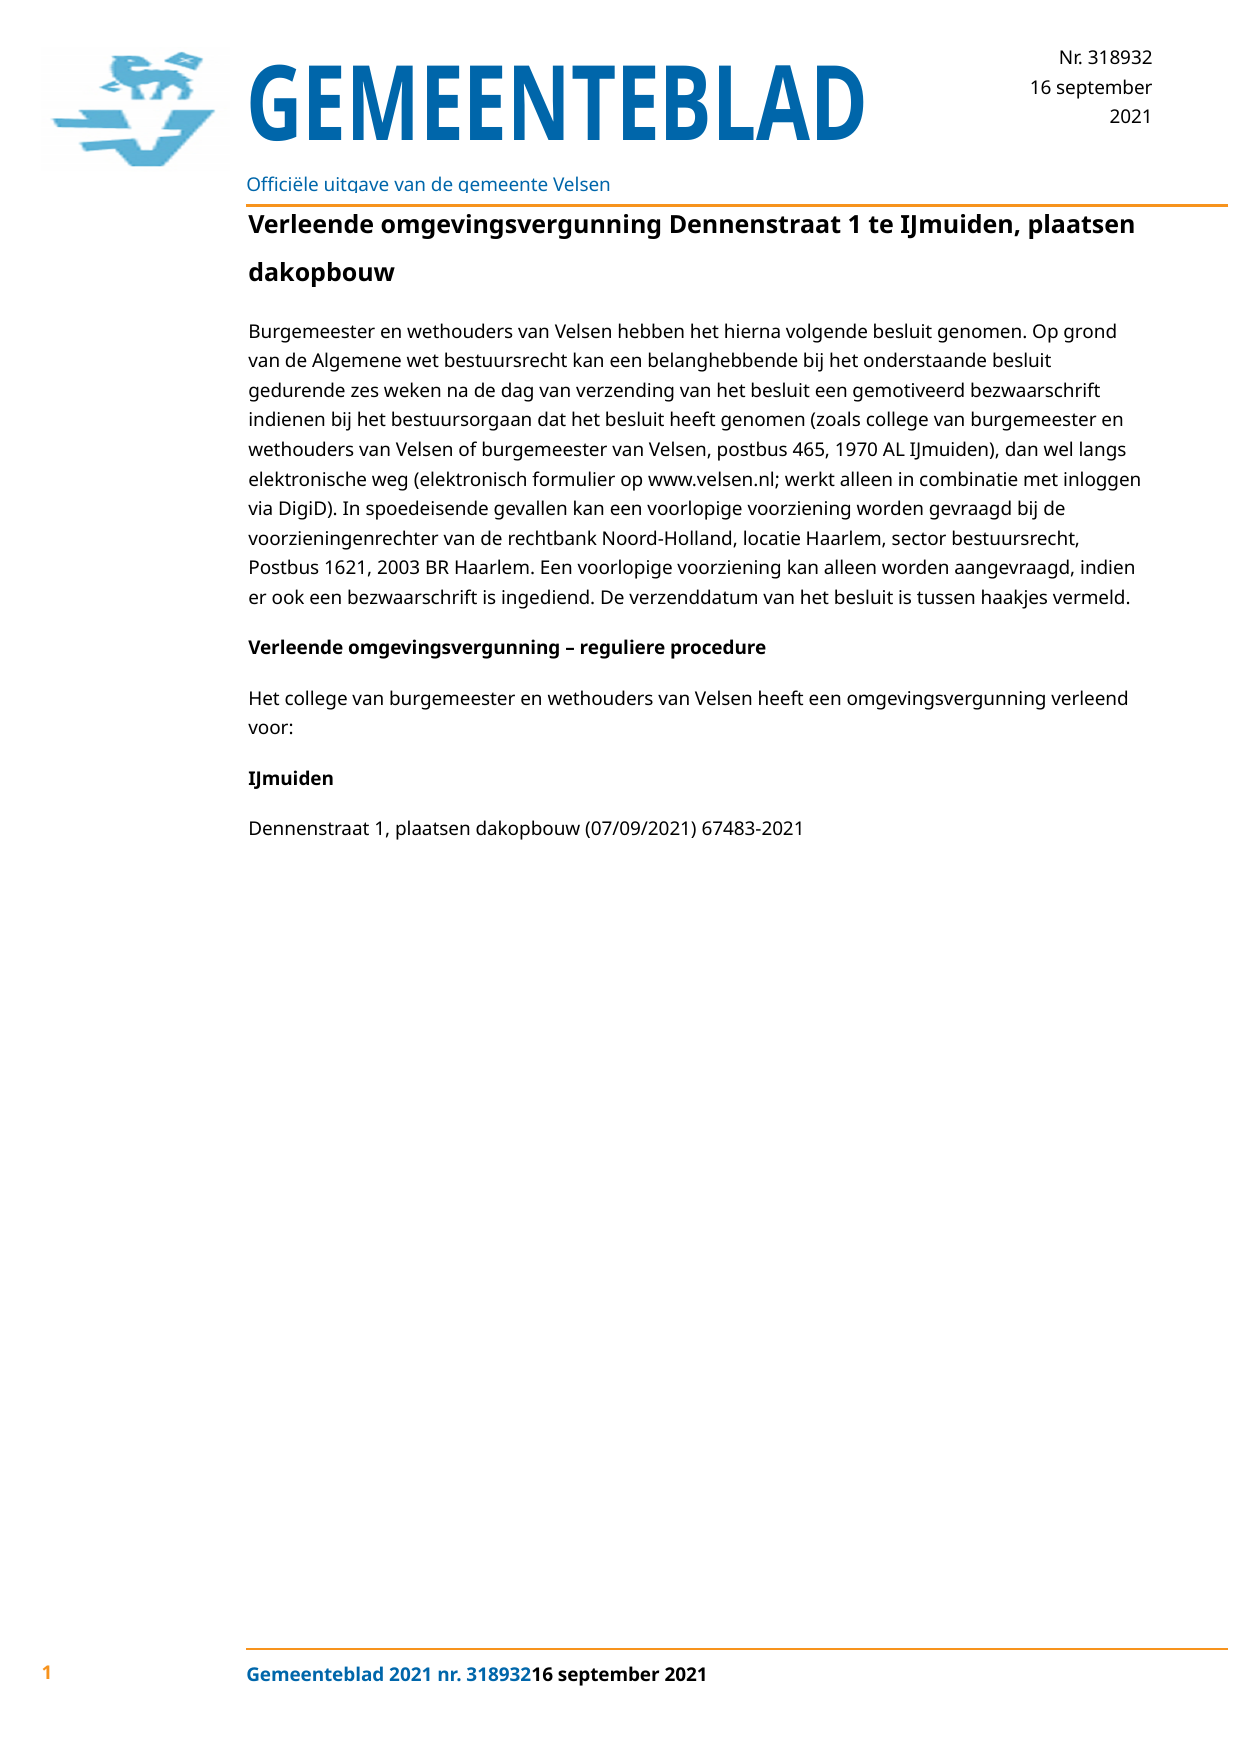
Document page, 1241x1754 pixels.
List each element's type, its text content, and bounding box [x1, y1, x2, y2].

picture [41, 47, 231, 172]
text Het college van burgemeester en wethouders van Velsen heeft een omgevingsvergunning verleend voor: [248, 685, 1152, 740]
text Burgemeester en wethouders van Velsen hebben het hierna volgende besluit genomen. Op grond van de Algemene wet bestuursrecht kan een belanghebbende bij het onderstaande besluit gedurende zes weken na de dag van verzending van het besluit een gemotiveerd bezwaarschrift indienen bij het bestuursorgaan dat het besluit heeft genomen (zoals college van burgemeester en wethouders van Velsen of burgemeester van Velsen, postbus 465, 1970 AL IJmuiden), dan wel langs elektronische weg (elektronisch formulier op www.velsen.nl; werkt alleen in combinatie met inloggen via DigiD). In spoedeisende gevallen kan een voorlopige voorziening worden gevraagd bij de voorzieningenrechter van de rechtbank Noord-Holland, locatie Haarlem, sector bestuursrecht, Postbus 1621, 2003 BR Haarlem. Een voorlopige voorziening kan alleen worden aangevraagd, indien er ook een bezwaarschrift is ingediend. De verzenddatum van het besluit is tussen haakjes vermeld. [248, 318, 1152, 610]
text Dennenstraat 1, plaatsen dakopbouw (07/09/2021) 67483-2021 [248, 815, 1152, 841]
text Verleende omgevingsvergunning Dennenstraat 1 te IJmuiden, plaatsen dakopbouw [248, 207, 1152, 288]
text IJmuiden [248, 765, 1152, 791]
text Verleende omgevingsvergunning – reguliere procedure [248, 634, 1152, 660]
